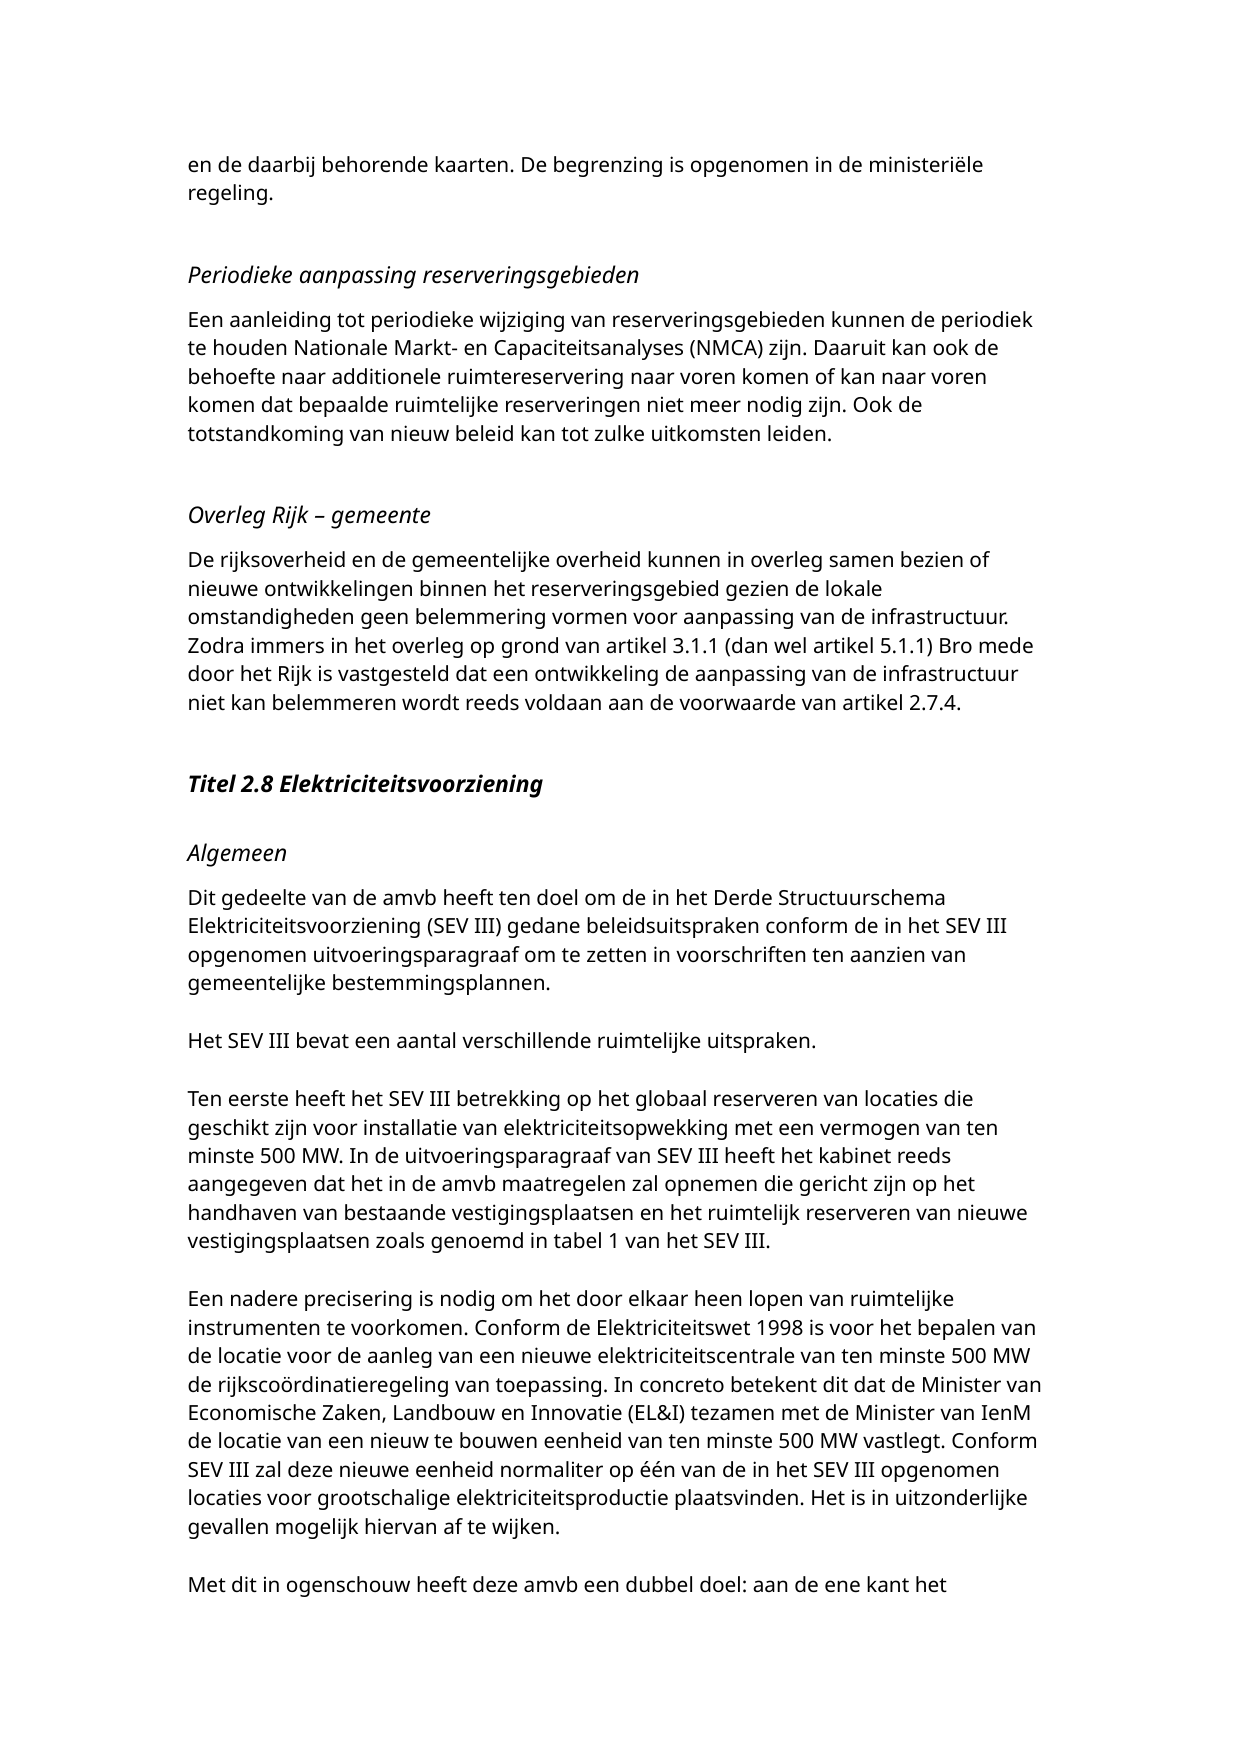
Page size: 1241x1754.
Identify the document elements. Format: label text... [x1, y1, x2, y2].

text en de daarbij behorende kaarten. De begrenzing is opgenomen in de ministeriële regeling. [187, 150, 1053, 207]
text De rijksoverheid en de gemeentelijke overheid kunnen in overleg samen bezien of nieuwe ontwikkelingen binnen het reserveringsgebied gezien de lokale omstandigheden geen belemmering vormen voor aanpassing van de infrastructuur. Zodra immers in het overleg op grond van artikel 3.1.1 (dan wel artikel 5.1.1) Bro mede door het Rijk is vastgesteld dat een ontwikkeling de aanpassing van de infrastructuur niet kan belemmeren wordt reeds voldaan aan de voorwaarde van artikel 2.7.4. [187, 546, 1053, 716]
subtitle Overleg Rijk – gemeente [187, 499, 1053, 531]
text Met dit in ogenschouw heeft deze amvb een dubbel doel: aan de ene kant het [187, 1570, 1053, 1598]
subtitle Periodieke aanpassing reserveringsgebieden [187, 259, 1053, 290]
subtitle Algemeen [187, 837, 1053, 868]
subtitle Titel 2.8 Elektriciteitsvoorziening [187, 768, 1053, 799]
text Een aanleiding tot periodieke wijziging van reserveringsgebieden kunnen de periodiek te houden Nationale Markt- en Capaciteitsanalyses (NMCA) zijn. Daaruit kan ook de behoefte naar additionele ruimtereservering naar voren komen of kan naar voren komen dat bepaalde ruimtelijke reserveringen niet meer nodig zijn. Ook de totstandkoming van nieuw beleid kan tot zulke uitkomsten leiden. [187, 305, 1053, 447]
text Ten eerste heeft het SEV III betrekking op het globaal reserveren van locaties die geschikt zijn voor installatie van elektriciteitsopwekking met een vermogen van ten minste 500 MW. In de uitvoeringsparagraaf van SEV III heeft het kabinet reeds aangegeven dat het in de amvb maatregelen zal opnemen die gericht zijn op het handhaven van bestaande vestigingsplaatsen en het ruimtelijk reserveren van nieuwe vestigingsplaatsen zoals genoemd in tabel 1 van het SEV III. [187, 1084, 1053, 1255]
text Dit gedeelte van de amvb heeft ten doel om de in het Derde Structuurschema Elektriciteitsvoorziening (SEV III) gedane beleidsuitspraken conform de in het SEV III opgenomen uitvoeringsparagraaf om te zetten in voorschriften ten aanzien van gemeentelijke bestemmingsplannen. [187, 883, 1053, 997]
text Het SEV III bevat een aantal verschillende ruimtelijke uitspraken. [187, 1026, 1053, 1055]
text Een nadere precisering is nodig om het door elkaar heen lopen van ruimtelijke instrumenten te voorkomen. Conform de Elektriciteitswet 1998 is voor het bepalen van de locatie voor de aanleg van een nieuwe elektriciteitscentrale van ten minste 500 MW de rijkscoördinatieregeling van toepassing. In concreto betekent dit dat de Minister van Economische Zaken, Landbouw en Innovatie (EL&I) tezamen met de Minister van IenM de locatie van een nieuw te bouwen eenheid van ten minste 500 MW vastlegt. Conform SEV III zal deze nieuwe eenheid normaliter op één van de in het SEV III opgenomen locaties voor grootschalige elektriciteitsproductie plaatsvinden. Het is in uitzonderlijke gevallen mogelijk hiervan af te wijken. [187, 1284, 1053, 1540]
